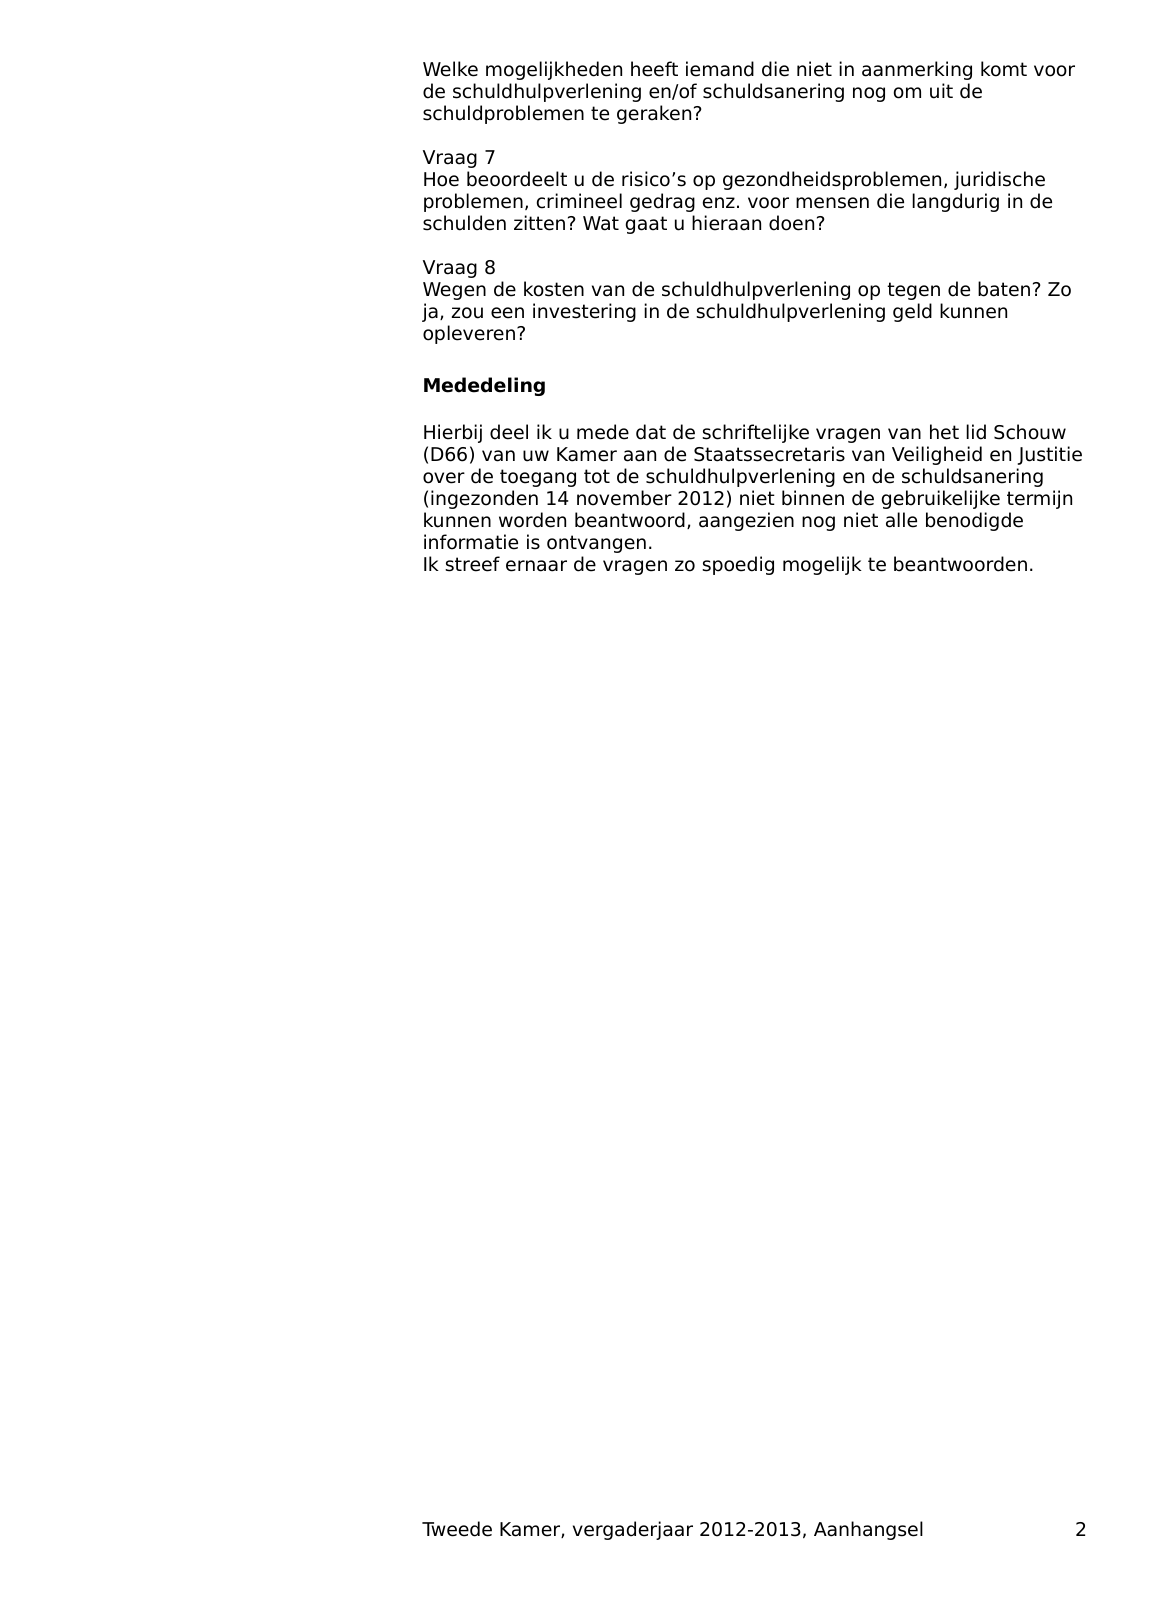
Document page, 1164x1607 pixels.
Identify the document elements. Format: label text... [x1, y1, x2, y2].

text Vraag 8 [422, 257, 1087, 279]
text Hierbij deel ik u mede dat de schriftelijke vragen van het lid Schouw (D66) van uw Kamer aan de Staatssecretaris van Veiligheid en Justitie over de toegang tot de schuldhulpverlening en de schuldsanering (ingezonden 14 november 2012) niet binnen de gebruikelijke termijn kunnen worden beantwoord, aangezien nog niet alle benodigde informatie is ontvangen. [422, 422, 1087, 554]
text Welke mogelijkheden heeft iemand die niet in aanmerking komt voor de schuldhulpverlening en/of schuldsanering nog om uit de schuldproblemen te geraken? [422, 59, 1087, 125]
text Wegen de kosten van de schuldhulpverlening op tegen de baten? Zo ja, zou een investering in de schuldhulpverlening geld kunnen opleveren? [422, 279, 1087, 345]
text Vraag 7 [422, 147, 1087, 169]
text Ik streef ernaar de vragen zo spoedig mogelijk te beantwoorden. [422, 554, 1087, 576]
subtitle Mededeling [422, 375, 1087, 397]
text Hoe beoordeelt u de risico’s op gezondheidsproblemen, juridische problemen, crimineel gedrag enz. voor mensen die langdurig in de schulden zitten? Wat gaat u hieraan doen? [422, 169, 1087, 235]
